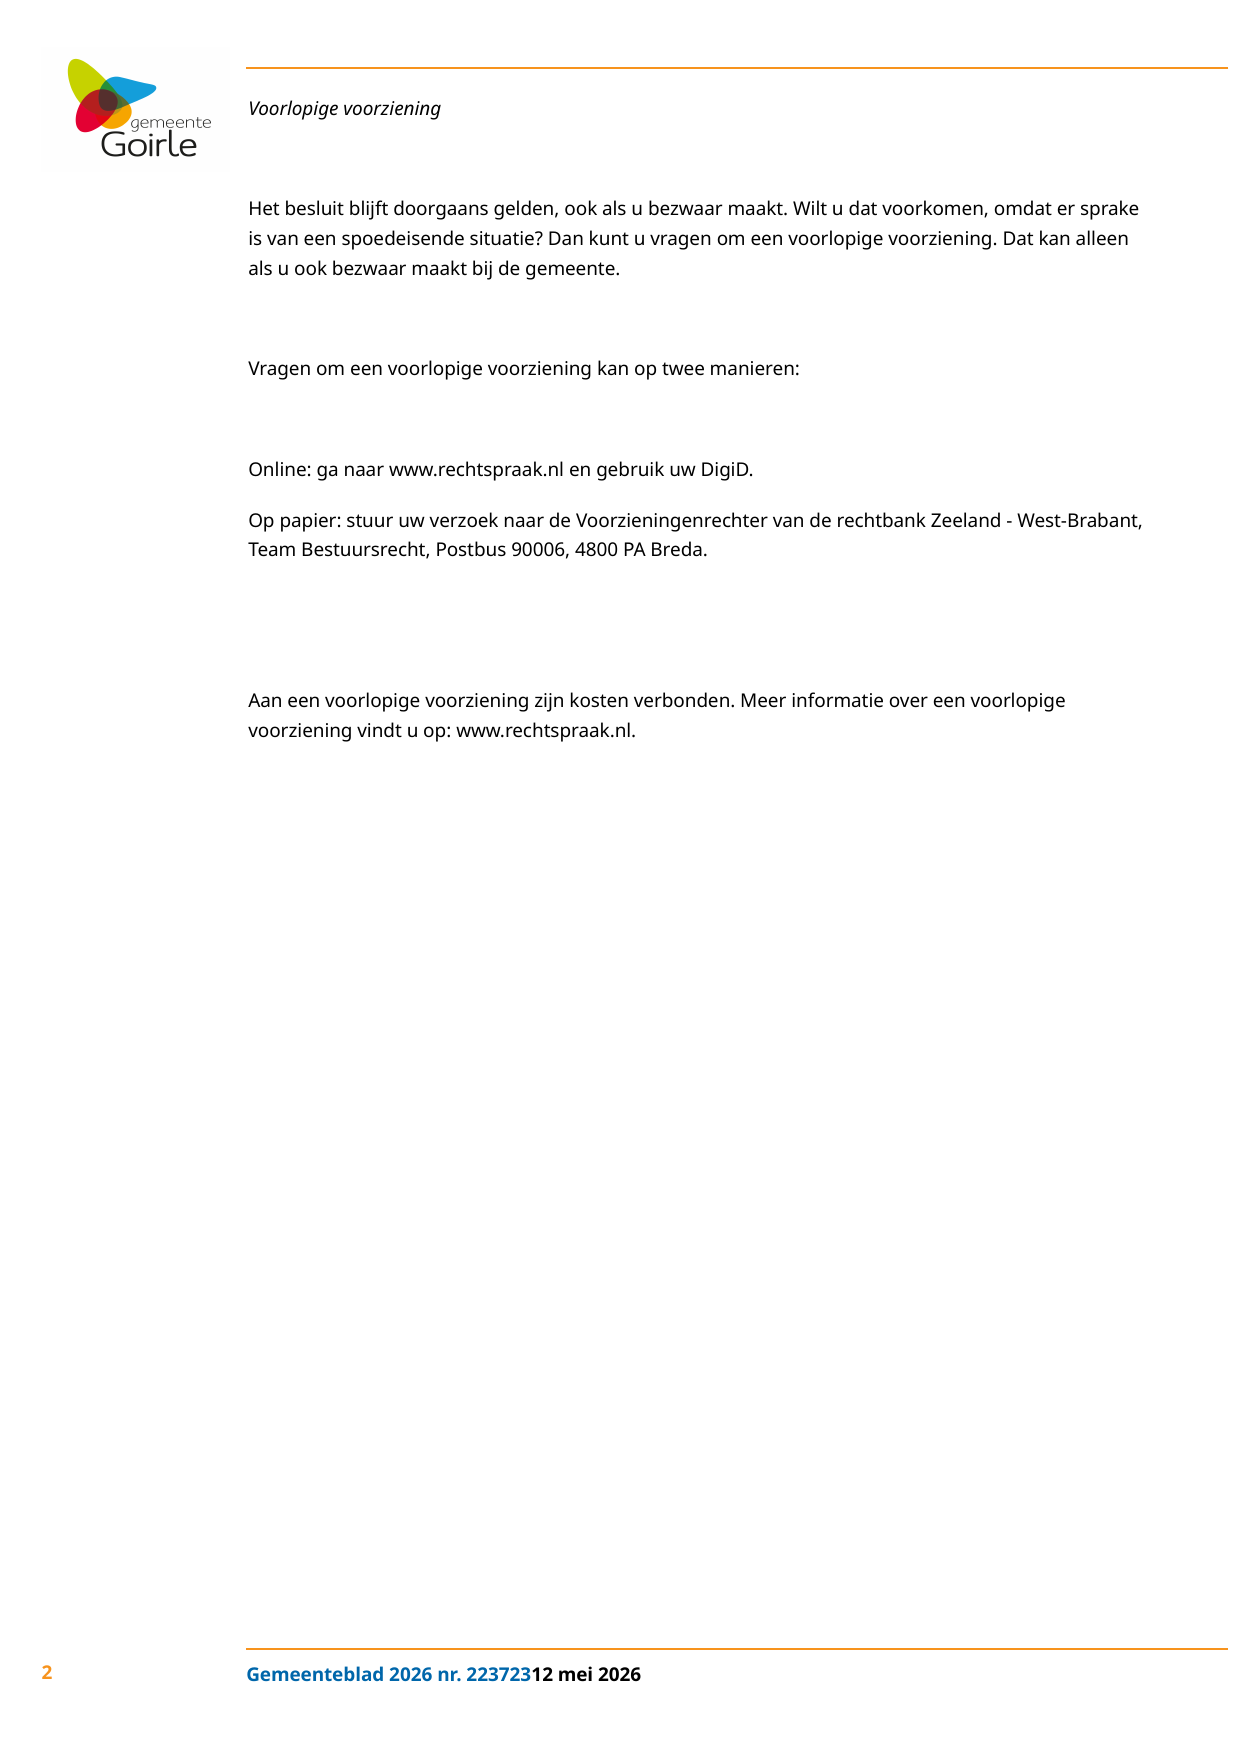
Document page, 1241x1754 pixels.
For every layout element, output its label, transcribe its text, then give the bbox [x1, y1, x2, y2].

text Vragen om een voorlopige voorziening kan op twee manieren: [248, 356, 1152, 381]
text Online: ga naar www.rechtspraak.nl en gebruik uw DigiD. [248, 456, 1152, 482]
text Voorlopige voorziening [248, 95, 1152, 121]
picture [41, 47, 231, 172]
text Het besluit blijft doorgaans gelden, ook als u bezwaar maakt. Wilt u dat voorkomen, omdat er sprake is van een spoedeisende situatie? Dan kunt u vragen om een voorlopige voorziening. Dat kan alleen als u ook bezwaar maakt bij de gemeente. [248, 196, 1152, 281]
text Op papier: stuur uw verzoek naar de Voorzieningenrechter van de rechtbank Zeeland - West-Brabant, Team Bestuursrecht, Postbus 90006, 4800 PA Breda. [248, 507, 1152, 562]
text Aan een voorlopige voorziening zijn kosten verbonden. Meer informatie over een voorlopige voorziening vindt u op: www.rechtspraak.nl. [248, 688, 1152, 743]
